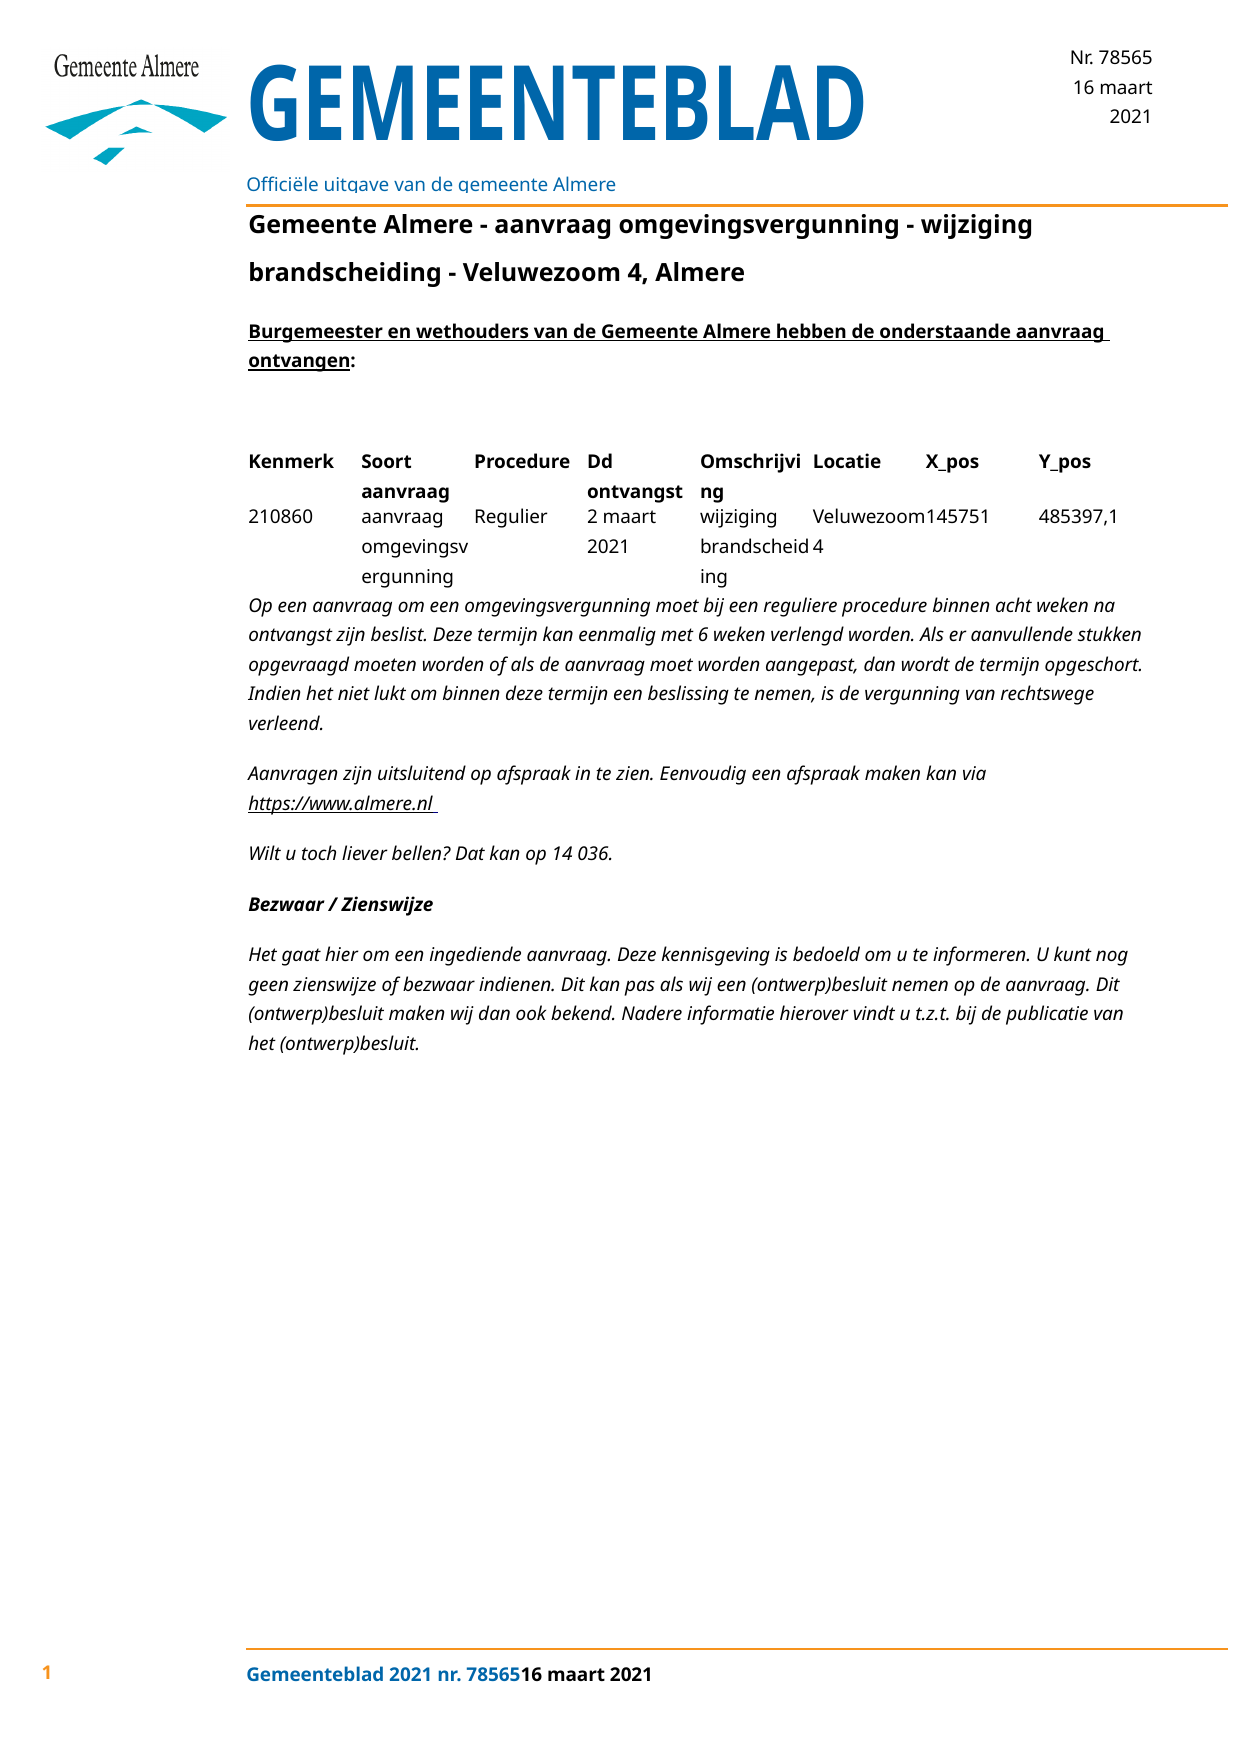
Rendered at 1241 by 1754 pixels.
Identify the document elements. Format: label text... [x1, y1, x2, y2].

text Burgemeester en wethouders van de Gemeente Almere hebben de onderstaande aanvraag ontvangen: [248, 318, 1152, 373]
table_header Kenmerk [248, 449, 361, 504]
table_cell Regulier [474, 504, 587, 589]
table_cell 210860 [248, 504, 361, 589]
text Bezwaar / Zienswijze [248, 891, 1152, 917]
text Wilt u toch liever bellen? Dat kan op 14 036. [248, 841, 1152, 866]
table_cell wijziging brandscheiding [700, 504, 813, 589]
table_header Omschrijving [700, 449, 813, 504]
table_header Procedure [474, 449, 587, 504]
table_cell 145751 [926, 504, 1038, 589]
table_cell aanvraag omgevingsvergunning [361, 504, 474, 589]
table_header Locatie [813, 449, 926, 504]
text Gemeente Almere - aanvraag omgevingsvergunning - wijziging brandscheiding - Veluwezoom 4, Almere [248, 207, 1152, 288]
text Het gaat hier om een ingediende aanvraag. Deze kennisgeving is bedoeld om u te informeren. U kunt nog geen zienswijze of bezwaar indienen. Dit kan pas als wij een (ontwerp)besluit nemen op de aanvraag. Dit (ontwerp)besluit maken wij dan ook bekend. Nadere informatie hierover vindt u t.z.t. bij de publicatie van het (ontwerp)besluit. [248, 941, 1152, 1056]
table_cell 2 maart 2021 [587, 504, 700, 589]
table_header Soort aanvraag [361, 449, 474, 504]
table_header Y_pos [1039, 449, 1152, 504]
table_cell 485397,1 [1039, 504, 1152, 589]
table_header X_pos [926, 449, 1038, 504]
table_cell Veluwezoom 4 [813, 504, 926, 589]
picture [41, 47, 231, 172]
table_header Dd ontvangst [587, 449, 700, 504]
text Op een aanvraag om een omgevingsvergunning moet bij een reguliere procedure binnen acht weken na ontvangst zijn beslist. Deze termijn kan eenmalig met 6 weken verlengd worden. Als er aanvullende stukken opgevraagd moeten worden of als de aanvraag moet worden aangepast, dan wordt de termijn opgeschort. Indien het niet lukt om binnen deze termijn een beslissing te nemen, is de vergunning van rechtswege verleend. [248, 592, 1152, 736]
text Aanvragen zijn uitsluitend op afspraak in te zien. Eenvoudig een afspraak maken kan via https://www.almere.nl [248, 761, 1152, 816]
